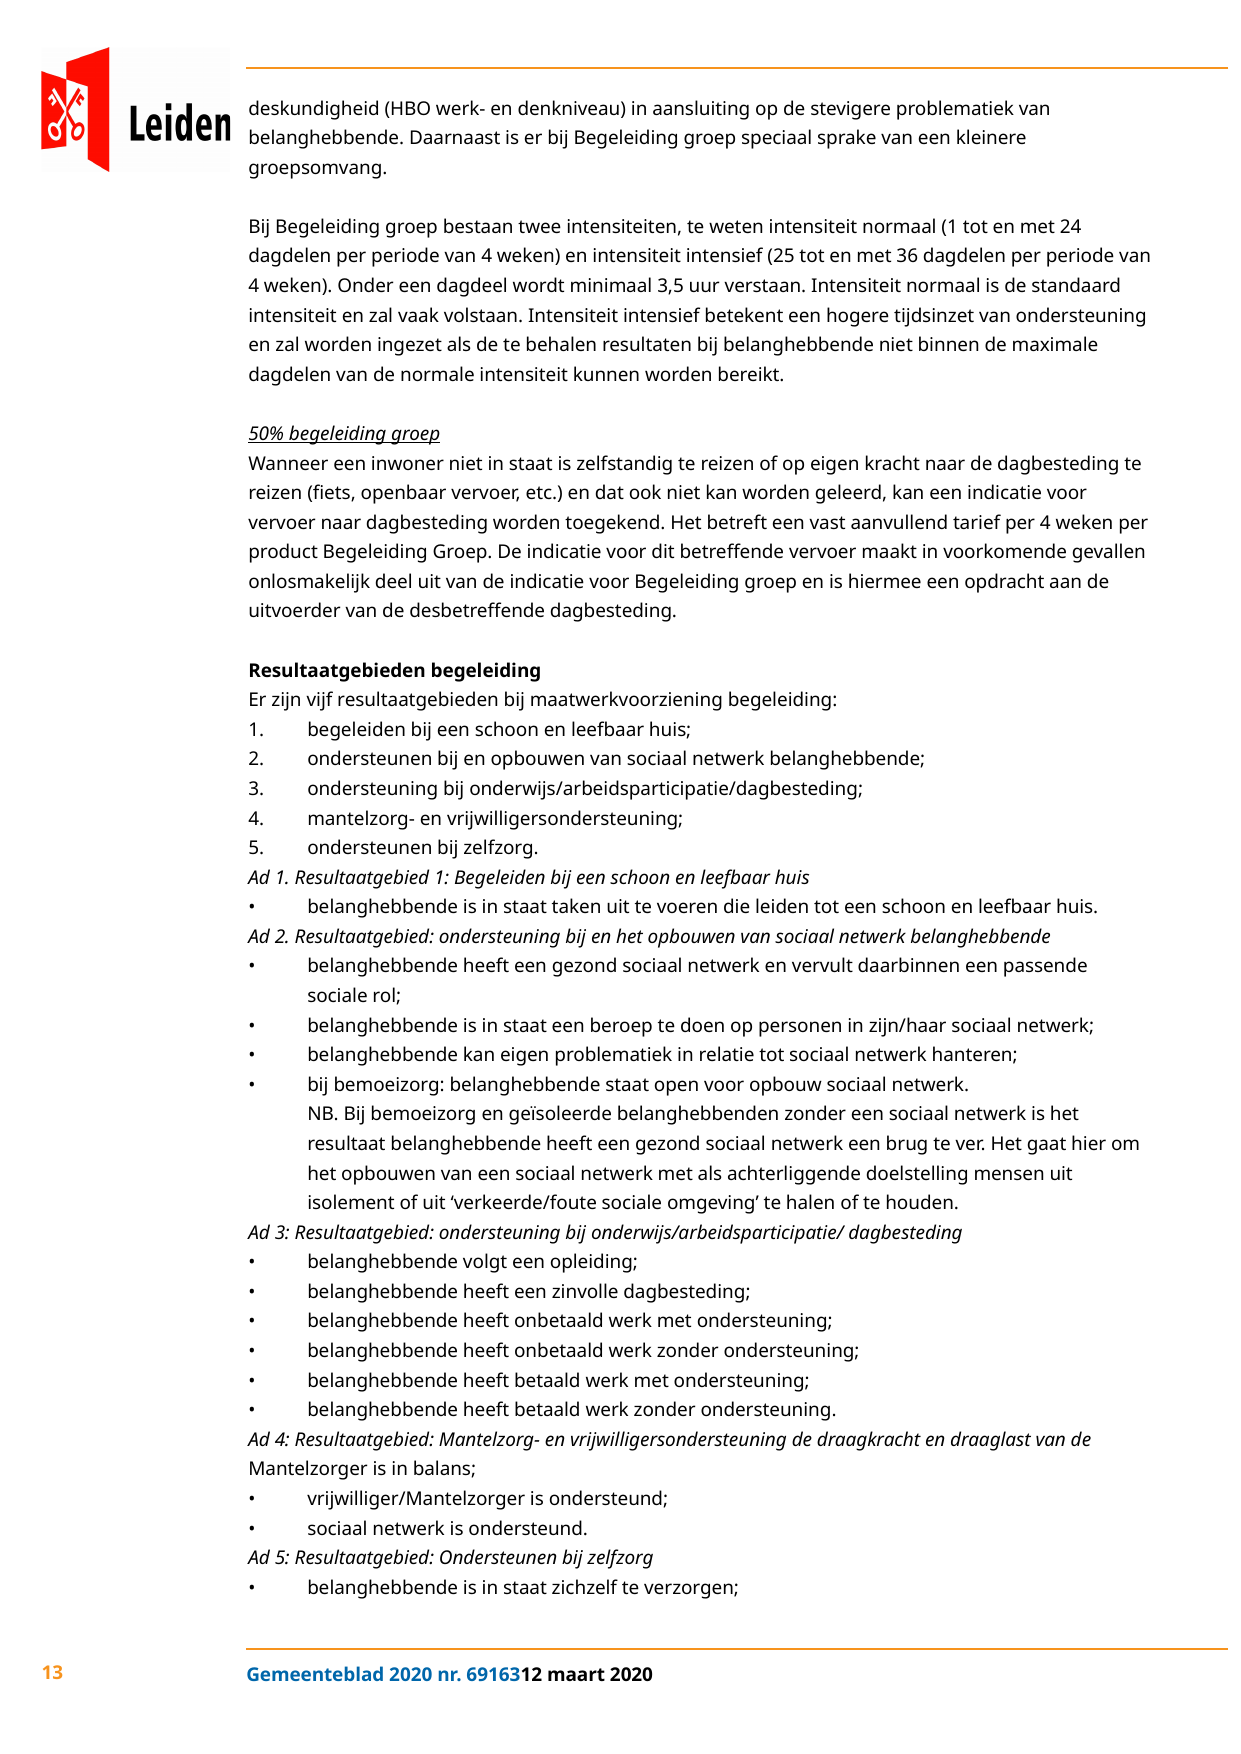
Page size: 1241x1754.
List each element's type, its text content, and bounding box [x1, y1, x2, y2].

text Ad 3: Resultaatgebied: ondersteuning bij onderwijs/arbeidsparticipatie/ dagbesteding [248, 1219, 1152, 1245]
list belanghebbende is in staat zichzelf te verzorgen; [248, 1574, 1152, 1600]
list vrijwilliger/Mantelzorger is ondersteund; [248, 1485, 1152, 1511]
list belanghebbende kan eigen problematiek in relatie tot sociaal netwerk hanteren; [248, 1041, 1152, 1067]
picture [41, 47, 231, 172]
list belanghebbende is in staat een beroep te doen op personen in zijn/haar sociaal netwerk; [248, 1012, 1152, 1038]
text Ad 2. Resultaatgebied: ondersteuning bij en het opbouwen van sociaal netwerk belanghebbende [248, 923, 1152, 949]
text Resultaatgebieden begeleiding [248, 657, 1152, 683]
list mantelzorg- en vrijwilligersondersteuning; [248, 805, 1152, 831]
list begeleiden bij een schoon en leefbaar huis; [248, 716, 1152, 742]
list ondersteunen bij zelfzorg. [248, 834, 1152, 860]
list NB. Bij bemoeizorg en geïsoleerde belanghebbenden zonder een sociaal netwerk is het resultaat belanghebbende heeft een gezond sociaal netwerk een brug te ver. Het gaat hier om het opbouwen van een sociaal netwerk met als achterliggende doelstelling mensen uit isolement of uit ‘verkeerde/foute sociale omgeving’ te halen of te houden. [248, 1101, 1152, 1215]
text deskundigheid (HBO werk- en denkniveau) in aansluiting op de stevigere problematiek van belanghebbende. Daarnaast is er bij Begeleiding groep speciaal sprake van een kleinere groepsomvang. [248, 95, 1152, 180]
text Wanneer een inwoner niet in staat is zelfstandig te reizen of op eigen kracht naar de dagbesteding te reizen (fiets, openbaar vervoer, etc.) en dat ook niet kan worden geleerd, kan een indicatie voor vervoer naar dagbesteding worden toegekend. Het betreft een vast aanvullend tarief per 4 weken per product Begeleiding Groep. De indicatie voor dit betreffende vervoer maakt in voorkomende gevallen onlosmakelijk deel uit van de indicatie voor Begeleiding groep en is hiermee een opdracht aan de uitvoerder van de desbetreffende dagbesteding. [248, 450, 1152, 623]
list sociaal netwerk is ondersteund. [248, 1515, 1152, 1541]
text 50% begeleiding groep [248, 420, 1152, 446]
list belanghebbende heeft onbetaald werk met ondersteuning; [248, 1308, 1152, 1333]
list belanghebbende volgt een opleiding; [248, 1248, 1152, 1274]
text Er zijn vijf resultaatgebieden bij maatwerkvoorziening begeleiding: [248, 686, 1152, 712]
list ondersteuning bij onderwijs/arbeidsparticipatie/dagbesteding; [248, 775, 1152, 801]
text Ad 1. Resultaatgebied 1: Begeleiden bij een schoon en leefbaar huis [248, 864, 1152, 890]
list belanghebbende heeft betaald werk met ondersteuning; [248, 1367, 1152, 1393]
list belanghebbende heeft een zinvolle dagbesteding; [248, 1278, 1152, 1304]
list bij bemoeizorg: belanghebbende staat open voor opbouw sociaal netwerk. [248, 1071, 1152, 1097]
text Bij Begeleiding groep bestaan twee intensiteiten, te weten intensiteit normaal (1 tot en met 24 dagdelen per periode van 4 weken) en intensiteit intensief (25 tot en met 36 dagdelen per periode van 4 weken). Onder een dagdeel wordt minimaal 3,5 uur verstaan. Intensiteit normaal is de standaard intensiteit en zal vaak volstaan. Intensiteit intensief betekent een hogere tijdsinzet van ondersteuning en zal worden ingezet als de te behalen resultaten bij belanghebbende niet binnen de maximale dagdelen van de normale intensiteit kunnen worden bereikt. [248, 213, 1152, 387]
list belanghebbende heeft een gezond sociaal netwerk en vervult daarbinnen een passende sociale rol; [248, 953, 1152, 1008]
list belanghebbende heeft betaald werk zonder ondersteuning. [248, 1396, 1152, 1422]
list belanghebbende is in staat taken uit te voeren die leiden tot een schoon en leefbaar huis. [248, 893, 1152, 919]
text Ad 4: Resultaatgebied: Mantelzorg- en vrijwilligersondersteuning de draagkracht en draaglast van de Mantelzorger is in balans; [248, 1426, 1152, 1481]
list belanghebbende heeft onbetaald werk zonder ondersteuning; [248, 1337, 1152, 1363]
text Ad 5: Resultaatgebied: Ondersteunen bij zelfzorg [248, 1544, 1152, 1570]
list ondersteunen bij en opbouwen van sociaal netwerk belanghebbende; [248, 746, 1152, 771]
